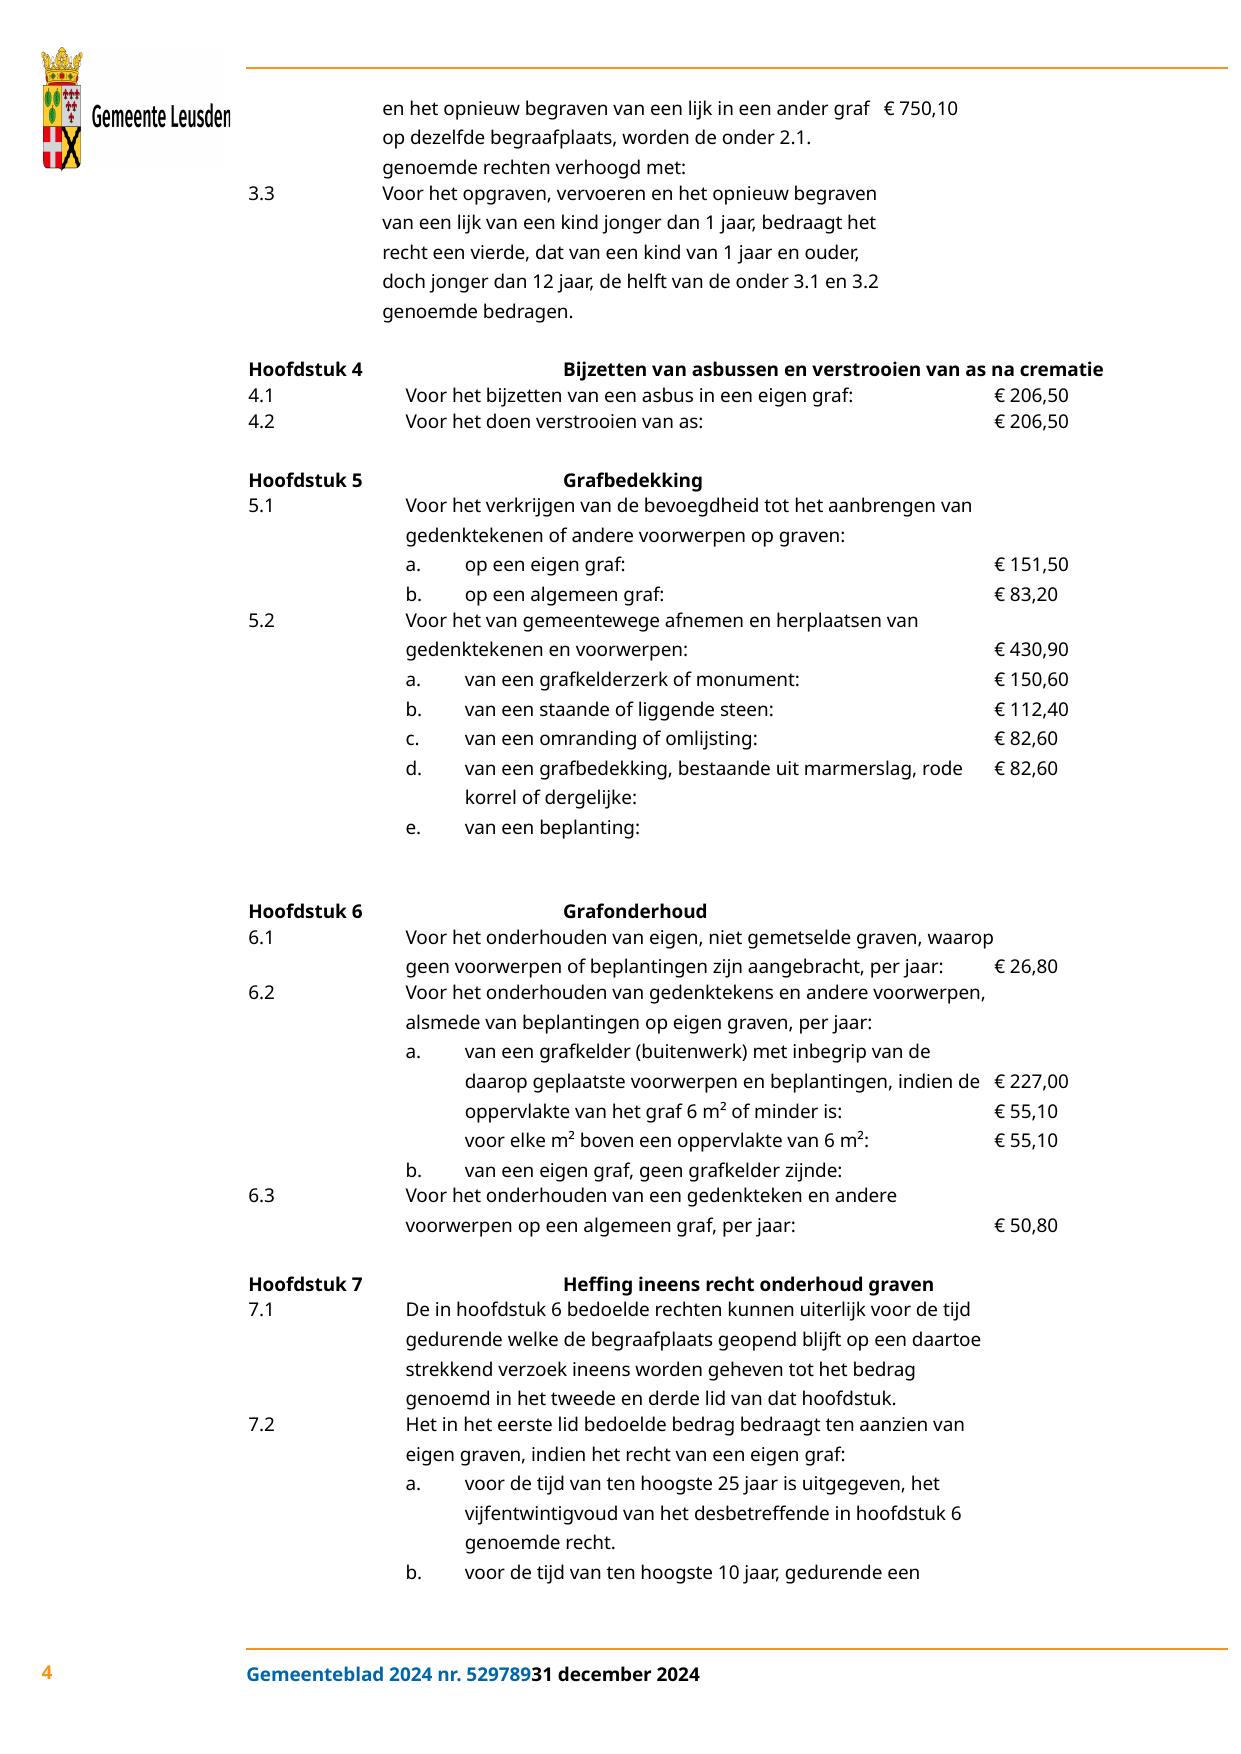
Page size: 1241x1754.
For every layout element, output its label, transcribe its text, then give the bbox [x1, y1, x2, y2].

table_cell en het opnieuw begraven van een lijk in een ander graf op dezelfde begraafplaats, worden de onder 2.1. genoemde rechten verhoogd met: [382, 95, 883, 180]
table_cell 6.2 [248, 980, 405, 1183]
table_cell € 50,80 [994, 1183, 1152, 1238]
table_cell 5.1 [248, 493, 405, 607]
table_cell Voor het bijzetten van een asbus in een eigen graf: [405, 383, 994, 408]
table_cell € 151,50 € 83,20 [994, 493, 1152, 607]
table_header Grafbedekking [563, 467, 1152, 492]
table_cell € 206,50 [994, 383, 1152, 408]
table_cell 6.1 [248, 924, 405, 979]
table_cell [405, 840, 994, 866]
table_cell 3.3 [248, 180, 382, 324]
table_cell [248, 95, 382, 180]
table_cell [248, 840, 405, 866]
table_cell De in hoofdstuk 6 bedoelde rechten kunnen uiterlijk voor de tijd gedurende welke de begraafplaats geopend blijft op een daartoe strekkend verzoek ineens worden geheven tot het bedrag genoemd in het tweede en derde lid van dat hoofdstuk. [405, 1297, 994, 1411]
picture [41, 47, 231, 172]
table_cell Het in het eerste lid bedoelde bedrag bedraagt ten aanzien van eigen graven, indien het recht van een eigen graf: voor de tijd van ten hoogste 25 jaar is uitgegeven, het vijfentwintigvoud van het desbetreffende in hoofdstuk 6 genoemde recht. voor de tijd van ten hoogste 10 jaar, gedurende een [405, 1411, 994, 1585]
table_header Hoofdstuk 4 [248, 357, 563, 382]
table_cell Voor het van gemeentewege afnemen en herplaatsen van gedenktekenen en voorwerpen: van een grafkelderzerk of monument: van een staande of liggende steen: van een omranding of omlijsting: van een grafbedekking, bestaande uit marmerslag, rode korrel of dergelijke: van een beplanting: [405, 607, 994, 840]
table_cell 7.2 [248, 1411, 405, 1585]
table_cell [884, 180, 1152, 324]
table_cell [994, 840, 1152, 866]
table_header Bijzetten van asbussen en verstrooien van as na crematie [563, 357, 1152, 382]
table_cell Voor het onderhouden van eigen, niet gemetselde graven, waarop geen voorwerpen of beplantingen zijn aangebracht, per jaar: [405, 924, 994, 979]
table_cell € 26,80 [994, 924, 1152, 979]
table_header Hoofdstuk 7 [248, 1271, 563, 1297]
table_cell [994, 1411, 1152, 1585]
table_cell Voor het doen verstrooien van as: [405, 408, 994, 434]
table_cell Voor het onderhouden van een gedenkteken en andere voorwerpen op een algemeen graf, per jaar: [405, 1183, 994, 1238]
table_cell Voor het verkrijgen van de bevoegdheid tot het aanbrengen van gedenktekenen of andere voorwerpen op graven: op een eigen graf: op een algemeen graf: [405, 493, 994, 607]
table_cell 7.1 [248, 1297, 405, 1411]
table_cell [994, 1297, 1152, 1411]
table_cell 4.2 [248, 408, 405, 434]
table_cell 5.2 [248, 607, 405, 840]
table_cell 6.3 [248, 1183, 405, 1238]
table_cell € 430,90 € 150,60 € 112,40 € 82,60 € 82,60 [994, 607, 1152, 840]
table_cell € 206,50 [994, 408, 1152, 434]
table_cell € 750,10 [884, 95, 1152, 180]
table_header Hoofdstuk 5 [248, 467, 563, 492]
table_header Hoofdstuk 6 [248, 899, 563, 924]
table_cell Voor het onderhouden van gedenktekens en andere voorwerpen, alsmede van beplantingen op eigen graven, per jaar: van een grafkelder (buitenwerk) met inbegrip van de daarop geplaatste voorwerpen en beplantingen, indien de oppervlakte van het graf 6 m² of minder is: voor elke m² boven een oppervlakte van 6 m²: van een eigen graf, geen grafkelder zijnde: [405, 980, 994, 1183]
table_cell € 227,00 € 55,10 € 55,10 [994, 980, 1152, 1183]
table_header Grafonderhoud [563, 899, 1152, 924]
table_cell Voor het opgraven, vervoeren en het opnieuw begraven van een lijk van een kind jonger dan 1 jaar, bedraagt het recht een vierde, dat van een kind van 1 jaar en ouder, doch jonger dan 12 jaar, de helft van de onder 3.1 en 3.2 genoemde bedragen. [382, 180, 883, 324]
table_header Heffing ineens recht onderhoud graven [563, 1271, 1152, 1297]
table_cell 4.1 [248, 383, 405, 408]
